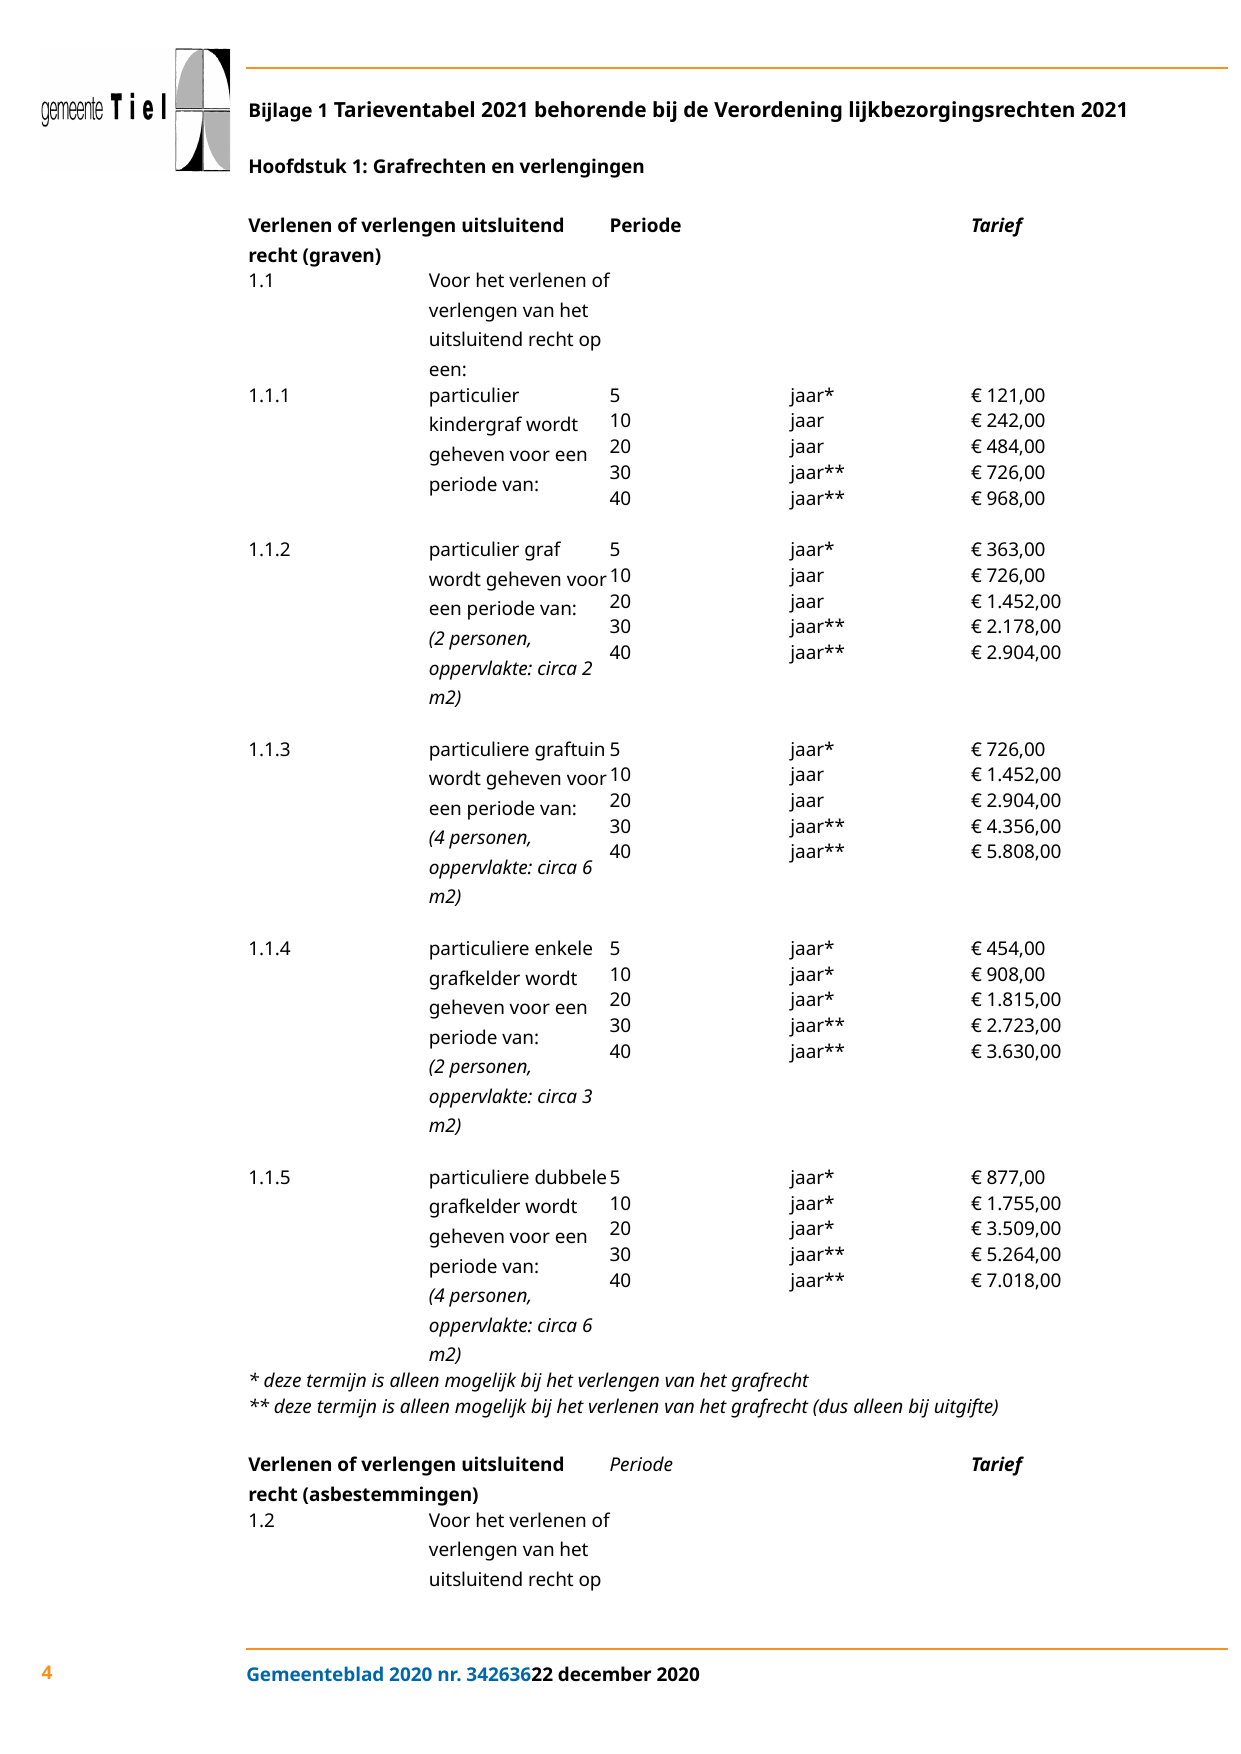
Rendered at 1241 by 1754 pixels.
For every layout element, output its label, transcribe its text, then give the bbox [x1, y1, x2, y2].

table_header Tarief [971, 212, 1152, 267]
table_header Periode [609, 212, 971, 267]
table_cell 40 [609, 485, 790, 511]
table_cell particuliere dubbele grafkelder wordt geheven voor een periode van: (4 personen, oppervlakte: circa 6 m2) [429, 1164, 609, 1367]
table_cell 30 [609, 1012, 790, 1038]
table_cell jaar* [790, 382, 971, 408]
picture [41, 47, 231, 172]
table_cell [429, 710, 609, 736]
table_cell 5 [609, 382, 790, 408]
table_cell € 2.904,00 [971, 639, 1152, 710]
table_cell jaar [790, 588, 971, 613]
table_cell € 726,00 [971, 459, 1152, 485]
table_cell € 4.356,00 [971, 813, 1152, 839]
table_cell jaar* [790, 987, 971, 1012]
table_cell 1.1.5 [248, 1164, 429, 1367]
table_cell 40 [609, 639, 790, 710]
table_cell € 908,00 [971, 961, 1152, 987]
table_cell [971, 268, 1152, 382]
table_cell € 7.018,00 [971, 1267, 1152, 1367]
table_cell [971, 511, 1152, 536]
table_header Periode [609, 1452, 971, 1507]
table_cell 1.2 [248, 1507, 429, 1592]
table_cell € 121,00 [971, 382, 1152, 408]
table_cell jaar** [790, 1012, 971, 1038]
table_cell 5 [609, 935, 790, 961]
table_cell € 726,00 [971, 736, 1152, 761]
table_cell Voor het verlenen of verlengen van het uitsluitend recht op een: [429, 268, 609, 382]
table_cell 30 [609, 813, 790, 839]
table_cell [790, 1138, 971, 1164]
table_cell € 5.808,00 [971, 839, 1152, 909]
table_cell 10 [609, 408, 790, 433]
table_cell 1.1.3 [248, 736, 429, 909]
table_cell € 2.723,00 [971, 1012, 1152, 1038]
table_cell jaar** [790, 614, 971, 639]
table_cell € 1.452,00 [971, 588, 1152, 613]
table_cell 10 [609, 961, 790, 987]
table_cell jaar [790, 408, 971, 433]
table_cell jaar** [790, 1038, 971, 1138]
table_cell [971, 1507, 1152, 1592]
table_cell [248, 1138, 429, 1164]
table_cell 40 [609, 1267, 790, 1367]
table_cell € 363,00 [971, 536, 1152, 562]
table_cell 30 [609, 614, 790, 639]
table_cell ** deze termijn is alleen mogelijk bij het verlenen van het grafrecht (dus alleen bij uitgifte) [248, 1393, 1152, 1419]
table_cell jaar** [790, 839, 971, 909]
table_cell particuliere enkele grafkelder wordt geheven voor een periode van: (2 personen, oppervlakte: circa 3 m2) [429, 935, 609, 1138]
table_cell Voor het verlenen of verlengen van het uitsluitend recht op [429, 1507, 609, 1592]
text Hoofdstuk 1: Grafrechten en verlengingen [248, 153, 1152, 179]
table_cell jaar* [790, 536, 971, 562]
table_cell 5 [609, 536, 790, 562]
table_cell [609, 268, 971, 382]
table_cell € 1.452,00 [971, 761, 1152, 787]
table_cell jaar** [790, 1267, 971, 1367]
table_cell jaar [790, 562, 971, 588]
table_cell [609, 710, 790, 736]
table_cell * deze termijn is alleen mogelijk bij het verlengen van het grafrecht [248, 1367, 1152, 1393]
table_cell [609, 909, 790, 935]
table_cell € 2.904,00 [971, 787, 1152, 813]
table_cell [971, 1138, 1152, 1164]
table_cell [248, 909, 429, 935]
table_cell 10 [609, 761, 790, 787]
table_cell 10 [609, 562, 790, 588]
table_cell € 454,00 [971, 935, 1152, 961]
table_cell € 5.264,00 [971, 1241, 1152, 1267]
table_cell 5 [609, 1164, 790, 1190]
table_cell jaar* [790, 961, 971, 987]
table_cell [971, 710, 1152, 736]
table_cell [429, 1138, 609, 1164]
table_cell [248, 511, 429, 536]
table_cell [971, 909, 1152, 935]
table_cell particulier graf wordt geheven voor een periode van: (2 personen, oppervlakte: circa 2 m2) [429, 536, 609, 710]
table_cell [790, 710, 971, 736]
table_header Tarief [971, 1452, 1152, 1507]
table_cell 1.1.2 [248, 536, 429, 710]
table_cell € 1.755,00 [971, 1190, 1152, 1216]
table_cell jaar* [790, 1164, 971, 1190]
table_header Verlenen of verlengen uitsluitend recht (graven) [248, 212, 609, 267]
table_cell € 484,00 [971, 434, 1152, 459]
table_cell € 877,00 [971, 1164, 1152, 1190]
table_cell 40 [609, 1038, 790, 1138]
table_cell 1.1.4 [248, 935, 429, 1138]
table_cell [790, 511, 971, 536]
table_cell particulier kindergraf wordt geheven voor een periode van: [429, 382, 609, 511]
table_cell jaar* [790, 1216, 971, 1241]
text Bijlage 1 Tarieventabel 2021 behorende bij de Verordening lijkbezorgingsrechten 2021 [248, 95, 1152, 123]
table_cell 20 [609, 987, 790, 1012]
table_cell [790, 909, 971, 935]
table_cell 20 [609, 1216, 790, 1241]
table_cell € 726,00 [971, 562, 1152, 588]
table_cell 1.1 [248, 268, 429, 382]
table_cell jaar** [790, 813, 971, 839]
table_cell € 3.630,00 [971, 1038, 1152, 1138]
table_cell jaar* [790, 1190, 971, 1216]
table_cell [248, 710, 429, 736]
table_cell 20 [609, 787, 790, 813]
table_cell 30 [609, 1241, 790, 1267]
table_cell 20 [609, 434, 790, 459]
table_cell 1.1.1 [248, 382, 429, 511]
table_cell 5 [609, 736, 790, 761]
table_cell € 3.509,00 [971, 1216, 1152, 1241]
table_cell particuliere graftuin wordt geheven voor een periode van: (4 personen, oppervlakte: circa 6 m2) [429, 736, 609, 909]
table_cell jaar** [790, 485, 971, 511]
table_cell jaar* [790, 736, 971, 761]
table_cell 20 [609, 588, 790, 613]
table_cell jaar** [790, 639, 971, 710]
table_cell € 968,00 [971, 485, 1152, 511]
table_cell 40 [609, 839, 790, 909]
table_cell jaar** [790, 1241, 971, 1267]
table_cell € 242,00 [971, 408, 1152, 433]
table_cell € 2.178,00 [971, 614, 1152, 639]
table_cell [609, 1507, 971, 1592]
table_header Verlenen of verlengen uitsluitend recht (asbestemmingen) [248, 1452, 609, 1507]
table_cell jaar [790, 761, 971, 787]
table_cell [429, 909, 609, 935]
table_cell 30 [609, 459, 790, 485]
table_cell [609, 511, 790, 536]
table_cell jaar [790, 434, 971, 459]
table_cell [429, 511, 609, 536]
table_cell jaar** [790, 459, 971, 485]
table_cell jaar [790, 787, 971, 813]
table_cell jaar* [790, 935, 971, 961]
table_cell [609, 1138, 790, 1164]
table_cell € 1.815,00 [971, 987, 1152, 1012]
table_cell 10 [609, 1190, 790, 1216]
